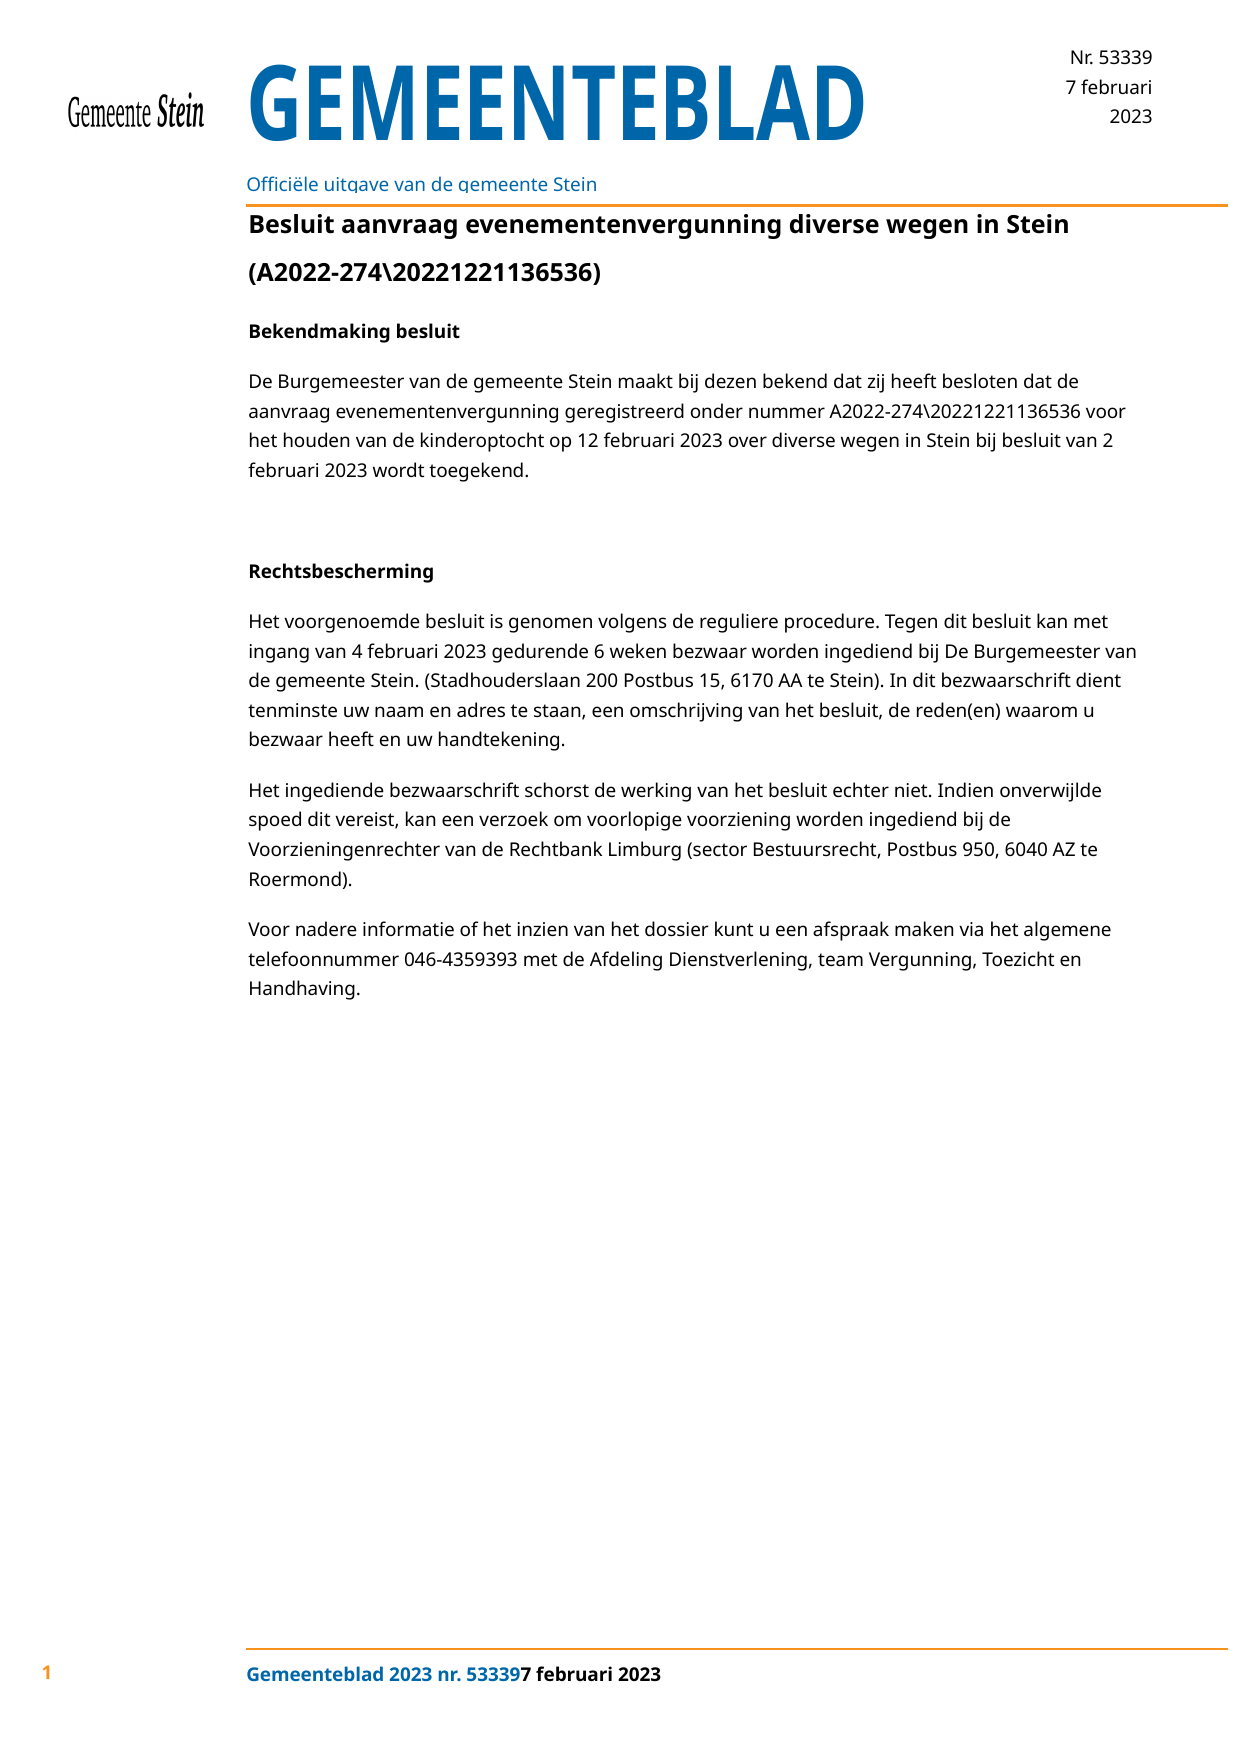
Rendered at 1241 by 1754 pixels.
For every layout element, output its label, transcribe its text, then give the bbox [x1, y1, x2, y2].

text Besluit aanvraag evenementenvergunning diverse wegen in Stein (A2022-274\20221221136536) [248, 207, 1152, 288]
text Het ingediende bezwaarschrift schorst de werking van het besluit echter niet. Indien onverwijlde spoed dit vereist, kan een verzoek om voorlopige voorziening worden ingediend bij de Voorzieningenrechter van de Rechtbank Limburg (sector Bestuursrecht, Postbus 950, 6040 AZ te Roermond). [248, 777, 1152, 892]
text Het voorgenoemde besluit is genomen volgens de reguliere procedure. Tegen dit besluit kan met ingang van 4 februari 2023 gedurende 6 weken bezwaar worden ingediend bij De Burgemeester van de gemeente Stein. (Stadhouderslaan 200 Postbus 15, 6170 AA te Stein). In dit bezwaarschrift dient tenminste uw naam en adres te staan, een omschrijving van het besluit, de reden(en) waarom u bezwaar heeft en uw handtekening. [248, 608, 1152, 752]
text De Burgemeester van de gemeente Stein maakt bij dezen bekend dat zij heeft besloten dat de aanvraag evenementenvergunning geregistreerd onder nummer A2022-274\20221221136536 voor het houden van de kinderoptocht op 12 februari 2023 over diverse wegen in Stein bij besluit van 2 februari 2023 wordt toegekend. [248, 368, 1152, 483]
text Bekendmaking besluit [248, 318, 1152, 344]
text Voor nadere informatie of het inzien van het dossier kunt u een afspraak maken via het algemene telefoonnummer 046-4359393 met de Afdeling Dienstverlening, team Vergunning, Toezicht en Handhaving. [248, 916, 1152, 1001]
picture [41, 47, 231, 172]
text Rechtsbescherming [248, 558, 1152, 584]
